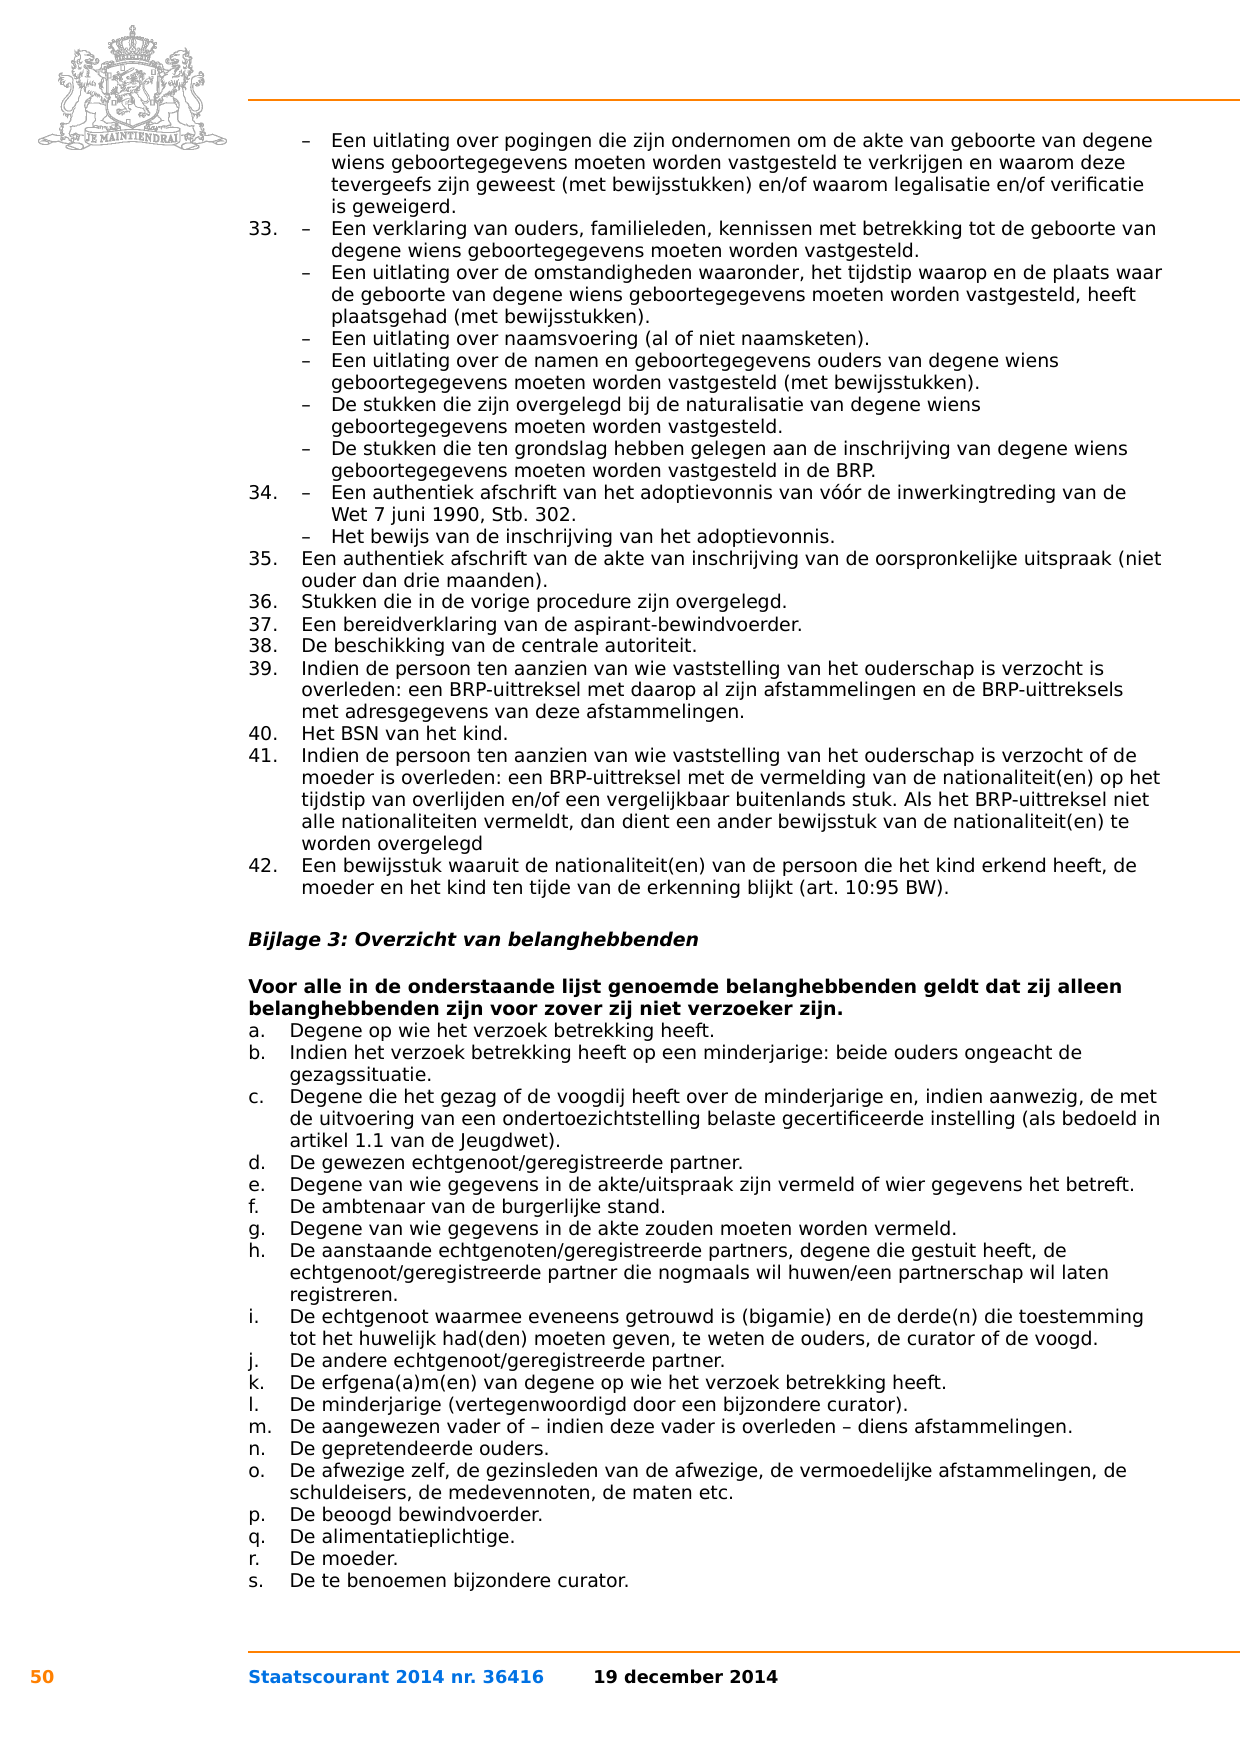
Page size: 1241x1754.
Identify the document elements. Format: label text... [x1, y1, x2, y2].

text a. Degene op wie het verzoek betrekking heeft. [248, 1020, 1163, 1042]
text p. De beoogd bewindvoerder. [248, 1504, 1163, 1526]
text 35. Een authentiek afschrift van de akte van inschrijving van de oorspronkelijke uitspraak (niet ouder dan drie maanden). [248, 547, 1163, 591]
text c. Degene die het gezag of de voogdij heeft over de minderjarige en, indien aanwezig, de met de uitvoering van een ondertoezichtstelling belaste gecertificeerde instelling (als bedoeld in artikel 1.1 van de Jeugdwet). [248, 1086, 1163, 1152]
text 34. – Een authentiek afschrift van het adoptievonnis van vóór de inwerkingtreding van de Wet 7 juni 1990, Stb. 302. [248, 482, 1163, 526]
text – De stukken die ten grondslag hebben gelegen aan de inschrijving van degene wiens geboortegegevens moeten worden vastgesteld in de BRP. [301, 438, 1163, 482]
text 39. Indien de persoon ten aanzien van wie vaststelling van het ouderschap is verzocht is overleden: een BRP-uittreksel met daarop al zijn afstammelingen en de BRP-uittreksels met adresgegevens van deze afstammelingen. [248, 657, 1163, 723]
text – Een uitlating over naamsvoering (al of niet naamsketen). [301, 328, 1163, 350]
text i. De echtgenoot waarmee eveneens getrouwd is (bigamie) en de derde(n) die toestemming tot het huwelijk had(den) moeten geven, te weten de ouders, de curator of de voogd. [248, 1306, 1163, 1350]
text m. De aangewezen vader of – indien deze vader is overleden – diens afstammelingen. [248, 1416, 1163, 1438]
text Voor alle in de onderstaande lijst genoemde belanghebbenden geldt dat zij alleen belanghebbenden zijn voor zover zij niet verzoeker zijn. [248, 976, 1163, 1020]
text e. Degene van wie gegevens in de akte/uitspraak zijn vermeld of wier gegevens het betreft. [248, 1174, 1163, 1196]
text j. De andere echtgenoot/geregistreerde partner. [248, 1350, 1163, 1372]
text h. De aanstaande echtgenoten/geregistreerde partners, degene die gestuit heeft, de echtgenoot/geregistreerde partner die nogmaals wil huwen/een partnerschap wil laten registreren. [248, 1240, 1163, 1306]
text 42. Een bewijsstuk waaruit de nationaliteit(en) van de persoon die het kind erkend heeft, de moeder en het kind ten tijde van de erkenning blijkt (art. 10:95 BW). [248, 855, 1163, 899]
subtitle Bijlage 3: Overzicht van belanghebbenden [248, 929, 1163, 951]
text q. De alimentatieplichtige. [248, 1526, 1163, 1548]
text – Een uitlating over de namen en geboortegegevens ouders van degene wiens geboortegegevens moeten worden vastgesteld (met bewijsstukken). [301, 350, 1163, 394]
text 40. Het BSN van het kind. [248, 723, 1163, 745]
text f. De ambtenaar van de burgerlijke stand. [248, 1196, 1163, 1218]
text s. De te benoemen bijzondere curator. [248, 1569, 1163, 1592]
text g. Degene van wie gegevens in de akte zouden moeten worden vermeld. [248, 1218, 1163, 1240]
text k. De erfgena(a)m(en) van degene op wie het verzoek betrekking heeft. [248, 1372, 1163, 1394]
text d. De gewezen echtgenoot/geregistreerde partner. [248, 1152, 1163, 1174]
text 37. Een bereidverklaring van de aspirant-bewindvoerder. [248, 613, 1163, 635]
text l. De minderjarige (vertegenwoordigd door een bijzondere curator). [248, 1394, 1163, 1416]
text 33. – Een verklaring van ouders, familieleden, kennissen met betrekking tot de geboorte van degene wiens geboortegegevens moeten worden vastgesteld. [248, 218, 1163, 262]
text – De stukken die zijn overgelegd bij de naturalisatie van degene wiens geboortegegevens moeten worden vastgesteld. [301, 394, 1163, 438]
text r. De moeder. [248, 1548, 1163, 1569]
text – Een uitlating over pogingen die zijn ondernomen om de akte van geboorte van degene wiens geboortegegevens moeten worden vastgesteld te verkrijgen en waarom deze tevergeefs zijn geweest (met bewijsstukken) en/of waarom legalisatie en/of verificatie is geweigerd. [301, 130, 1163, 218]
picture [38, 25, 227, 150]
text 36. Stukken die in de vorige procedure zijn overgelegd. [248, 591, 1163, 613]
text 38. De beschikking van de centrale autoriteit. [248, 635, 1163, 657]
text o. De afwezige zelf, de gezinsleden van de afwezige, de vermoedelijke afstammelingen, de schuldeisers, de medevennoten, de maten etc. [248, 1460, 1163, 1504]
text – Een uitlating over de omstandigheden waaronder, het tijdstip waarop en de plaats waar de geboorte van degene wiens geboortegegevens moeten worden vastgesteld, heeft plaatsgehad (met bewijsstukken). [301, 262, 1163, 328]
text – Het bewijs van de inschrijving van het adoptievonnis. [301, 526, 1163, 547]
text b. Indien het verzoek betrekking heeft op een minderjarige: beide ouders ongeacht de gezagssituatie. [248, 1042, 1163, 1086]
text n. De gepretendeerde ouders. [248, 1438, 1163, 1460]
text 41. Indien de persoon ten aanzien van wie vaststelling van het ouderschap is verzocht of de moeder is overleden: een BRP-uittreksel met de vermelding van de nationaliteit(en) op het tijdstip van overlijden en/of een vergelijkbaar buitenlands stuk. Als het BRP-uittreksel niet alle nationaliteiten vermeldt, dan dient een ander bewijsstuk van de nationaliteit(en) te worden overgelegd [248, 745, 1163, 855]
